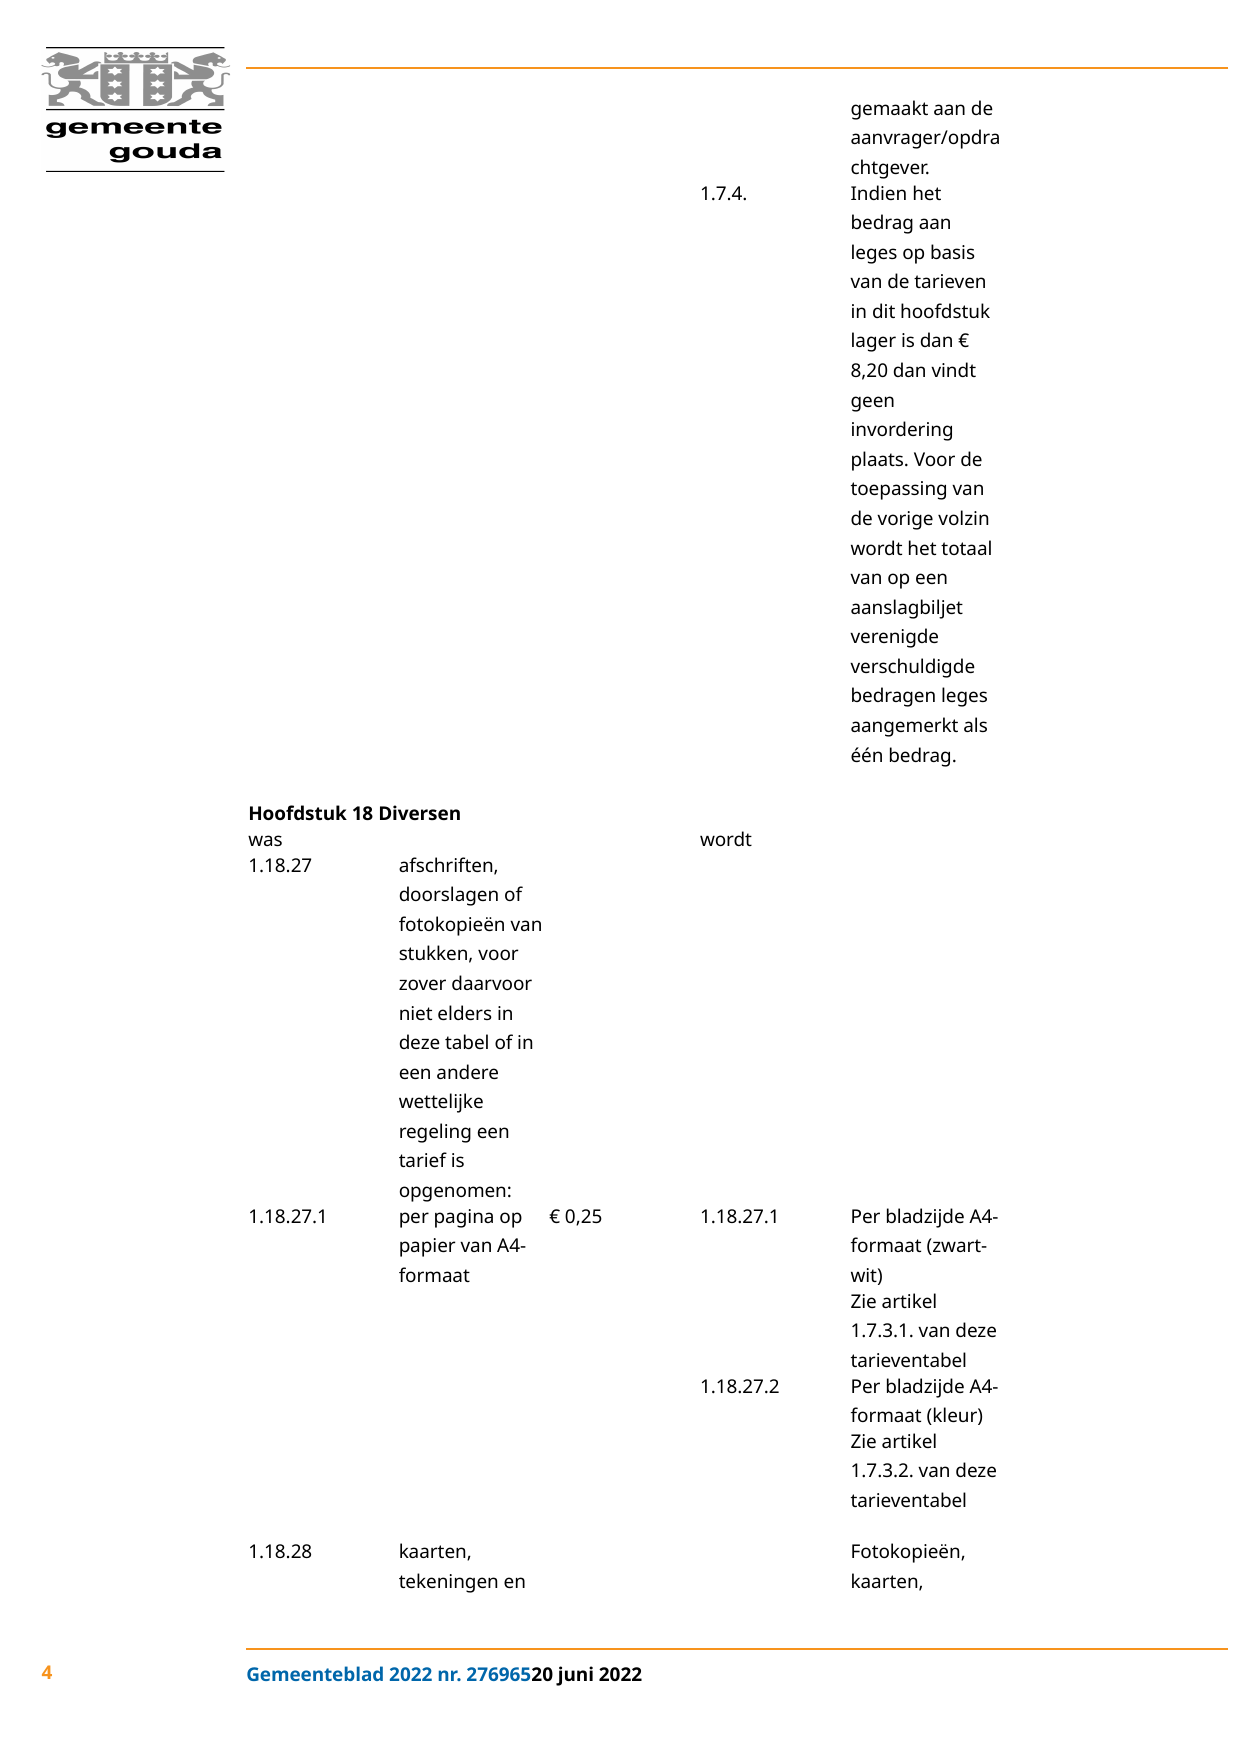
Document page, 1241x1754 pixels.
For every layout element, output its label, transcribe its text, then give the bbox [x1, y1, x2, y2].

table_cell was [248, 826, 700, 852]
picture [41, 47, 231, 172]
table_cell [700, 95, 850, 180]
table_cell [1001, 180, 1152, 767]
table_cell [248, 95, 398, 180]
table_cell € 0,25 [549, 1203, 700, 1373]
table_cell kaarten, tekeningen en [399, 1539, 549, 1594]
table_cell [850, 1513, 1001, 1539]
table_cell 1.18.28 [248, 1539, 398, 1594]
table_cell [1001, 95, 1152, 180]
table_cell wordt [700, 826, 1001, 852]
table_cell 1.18.27 [248, 852, 398, 1203]
table_cell [549, 1539, 700, 1594]
table_cell [399, 180, 549, 767]
table_cell [399, 1373, 549, 1539]
table_cell [549, 180, 700, 767]
table_cell [850, 852, 1001, 1203]
table_header Hoofdstuk 18 Diversen [248, 800, 1001, 826]
table_cell Zie artikel 1.7.3.2. van deze tarieventabel [850, 1428, 1001, 1513]
table_cell gemaakt aan de aanvrager/opdrachtgever. [850, 95, 1001, 180]
table_cell 1.18.27.1 [700, 1203, 850, 1373]
table_cell Indien het bedrag aan leges op basis van de tarieven in dit hoofdstuk lager is dan € 8,20 dan vindt geen invordering plaats. Voor de toepassing van de vorige volzin wordt het totaal van op een aanslagbiljet verenigde verschuldigde bedragen leges aangemerkt als één bedrag. [850, 180, 1001, 767]
table_cell Fotokopieën, kaarten, [850, 1539, 1001, 1594]
table_cell [549, 95, 700, 180]
table_cell Per bladzijde A4-formaat (kleur) [850, 1373, 1001, 1428]
table_cell [248, 180, 398, 767]
table_cell Per bladzijde A4-formaat (zwart-wit) [850, 1203, 1001, 1288]
table_cell per pagina op papier van A4-formaat [399, 1203, 549, 1373]
table_cell 1.7.4. [700, 180, 850, 767]
table_cell afschriften, doorslagen of fotokopieën van stukken, voor zover daarvoor niet elders in deze tabel of in een andere wettelijke regeling een tarief is opgenomen: [399, 852, 549, 1203]
table_cell [549, 852, 700, 1203]
table_cell [700, 1539, 850, 1594]
table_cell 1.18.27.2 [700, 1373, 850, 1539]
table_cell 1.18.27.1 [248, 1203, 398, 1373]
table_cell [399, 95, 549, 180]
table_cell [700, 852, 850, 1203]
table_cell [549, 1373, 700, 1539]
table_cell Zie artikel 1.7.3.1. van deze tarieventabel [850, 1288, 1001, 1373]
table_cell [248, 1373, 398, 1539]
